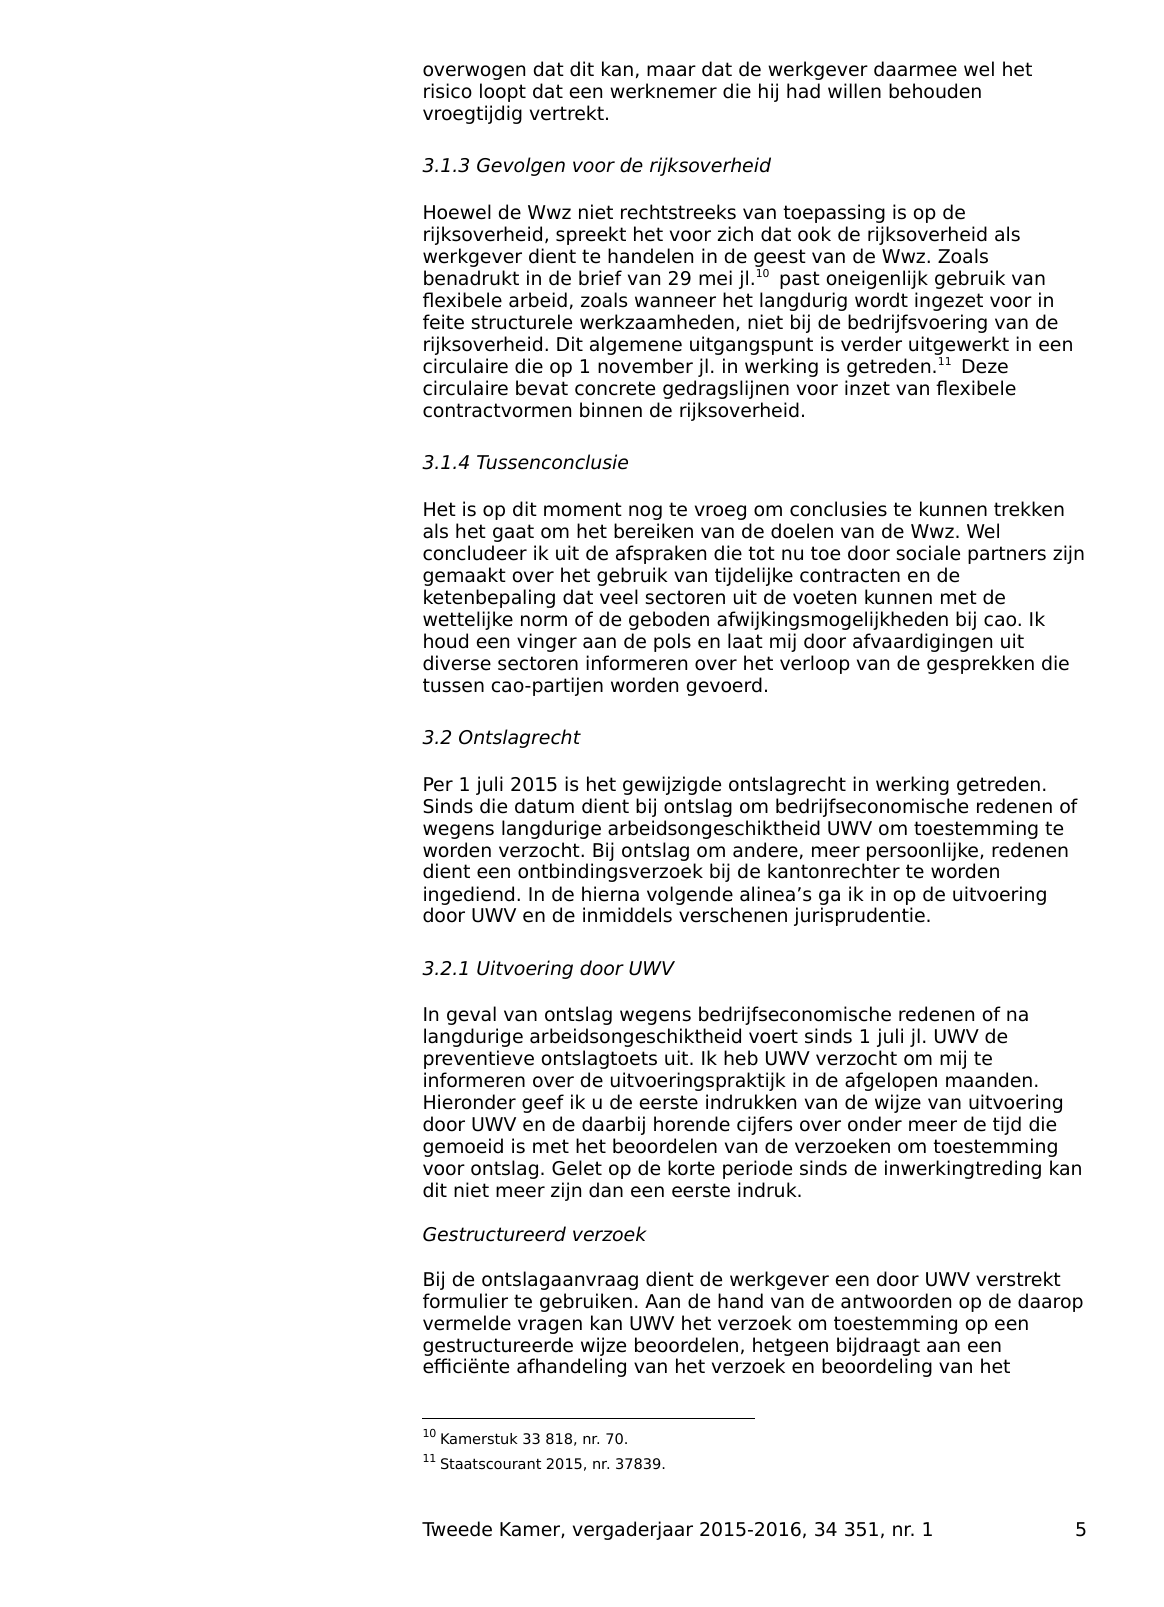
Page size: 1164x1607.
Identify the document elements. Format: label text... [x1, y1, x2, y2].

text Per 1 juli 2015 is het gewijzigde ontslagrecht in werking getreden. Sinds die datum dient bij ontslag om bedrijfseconomische redenen of wegens langdurige arbeidsongeschiktheid UWV om toestemming te worden verzocht. Bij ontslag om andere, meer persoonlijke, redenen dient een ontbindingsverzoek bij de kantonrechter te worden ingediend. In de hierna volgende alinea’s ga ik in op de uitvoering door UWV en de inmiddels verschenen jurisprudentie. [422, 773, 1087, 927]
text overwogen dat dit kan, maar dat de werkgever daarmee wel het risico loopt dat een werknemer die hij had willen behouden vroegtijdig vertrekt. [422, 59, 1087, 125]
text Het is op dit moment nog te vroeg om conclusies te kunnen trekken als het gaat om het bereiken van de doelen van de Wwz. Wel concludeer ik uit de afspraken die tot nu toe door sociale partners zijn gemaakt over het gebruik van tijdelijke contracten en de ketenbepaling dat veel sectoren uit de voeten kunnen met de wettelijke norm of de geboden afwijkingsmogelijkheden bij cao. Ik houd een vinger aan de pols en laat mij door afvaardigingen uit diverse sectoren informeren over het verloop van de gesprekken die tussen cao-partijen worden gevoerd. [422, 499, 1087, 697]
text Hoewel de Wwz niet rechtstreeks van toepassing is op de rijksoverheid, spreekt het voor zich dat ook de rijksoverheid als werkgever dient te handelen in de geest van de Wwz. Zoals benadrukt in de brief van 29 mei jl. past oneigenlijk gebruik van flexibele arbeid, zoals wanneer het langdurig wordt ingezet voor in feite structurele werkzaamheden, niet bij de bedrijfsvoering van de rijksoverheid. Dit algemene uitgangspunt is verder uitgewerkt in een circulaire die op 1 november jl. in werking is getreden. Deze circulaire bevat concrete gedragslijnen voor inzet van flexibele contractvormen binnen de rijksoverheid. [422, 202, 1087, 422]
subtitle 3.2 Ontslagrecht [422, 727, 1087, 748]
subtitle 3.1.3 Gevolgen voor de rijksoverheid [422, 155, 1087, 177]
text Bij de ontslagaanvraag dient de werkgever een door UWV verstrekt formulier te gebruiken. Aan de hand van de antwoorden op de daarop vermelde vragen kan UWV het verzoek om toestemming op een gestructureerde wijze beoordelen, hetgeen bijdraagt aan een efficiënte afhandeling van het verzoek en beoordeling van het [422, 1268, 1087, 1378]
text Kamerstuk 33 818, nr. 70. [422, 1427, 1087, 1449]
subtitle 3.1.4 Tussenconclusie [422, 452, 1087, 474]
text In geval van ontslag wegens bedrijfseconomische redenen of na langdurige arbeidsongeschiktheid voert sinds 1 juli jl. UWV de preventieve ontslagtoets uit. Ik heb UWV verzocht om mij te informeren over de uitvoeringspraktijk in de afgelopen maanden. Hieronder geef ik u de eerste indrukken van de wijze van uitvoering door UWV en de daarbij horende cijfers over onder meer de tijd die gemoeid is met het beoordelen van de verzoeken om toestemming voor ontslag. Gelet op de korte periode sinds de inwerkingtreding kan dit niet meer zijn dan een eerste indruk. [422, 1004, 1087, 1202]
subtitle 3.2.1 Uitvoering door UWV [422, 957, 1087, 979]
text Staatscourant 2015, nr. 37839. [422, 1452, 1087, 1474]
subtitle Gestructureerd verzoek [422, 1224, 1087, 1246]
